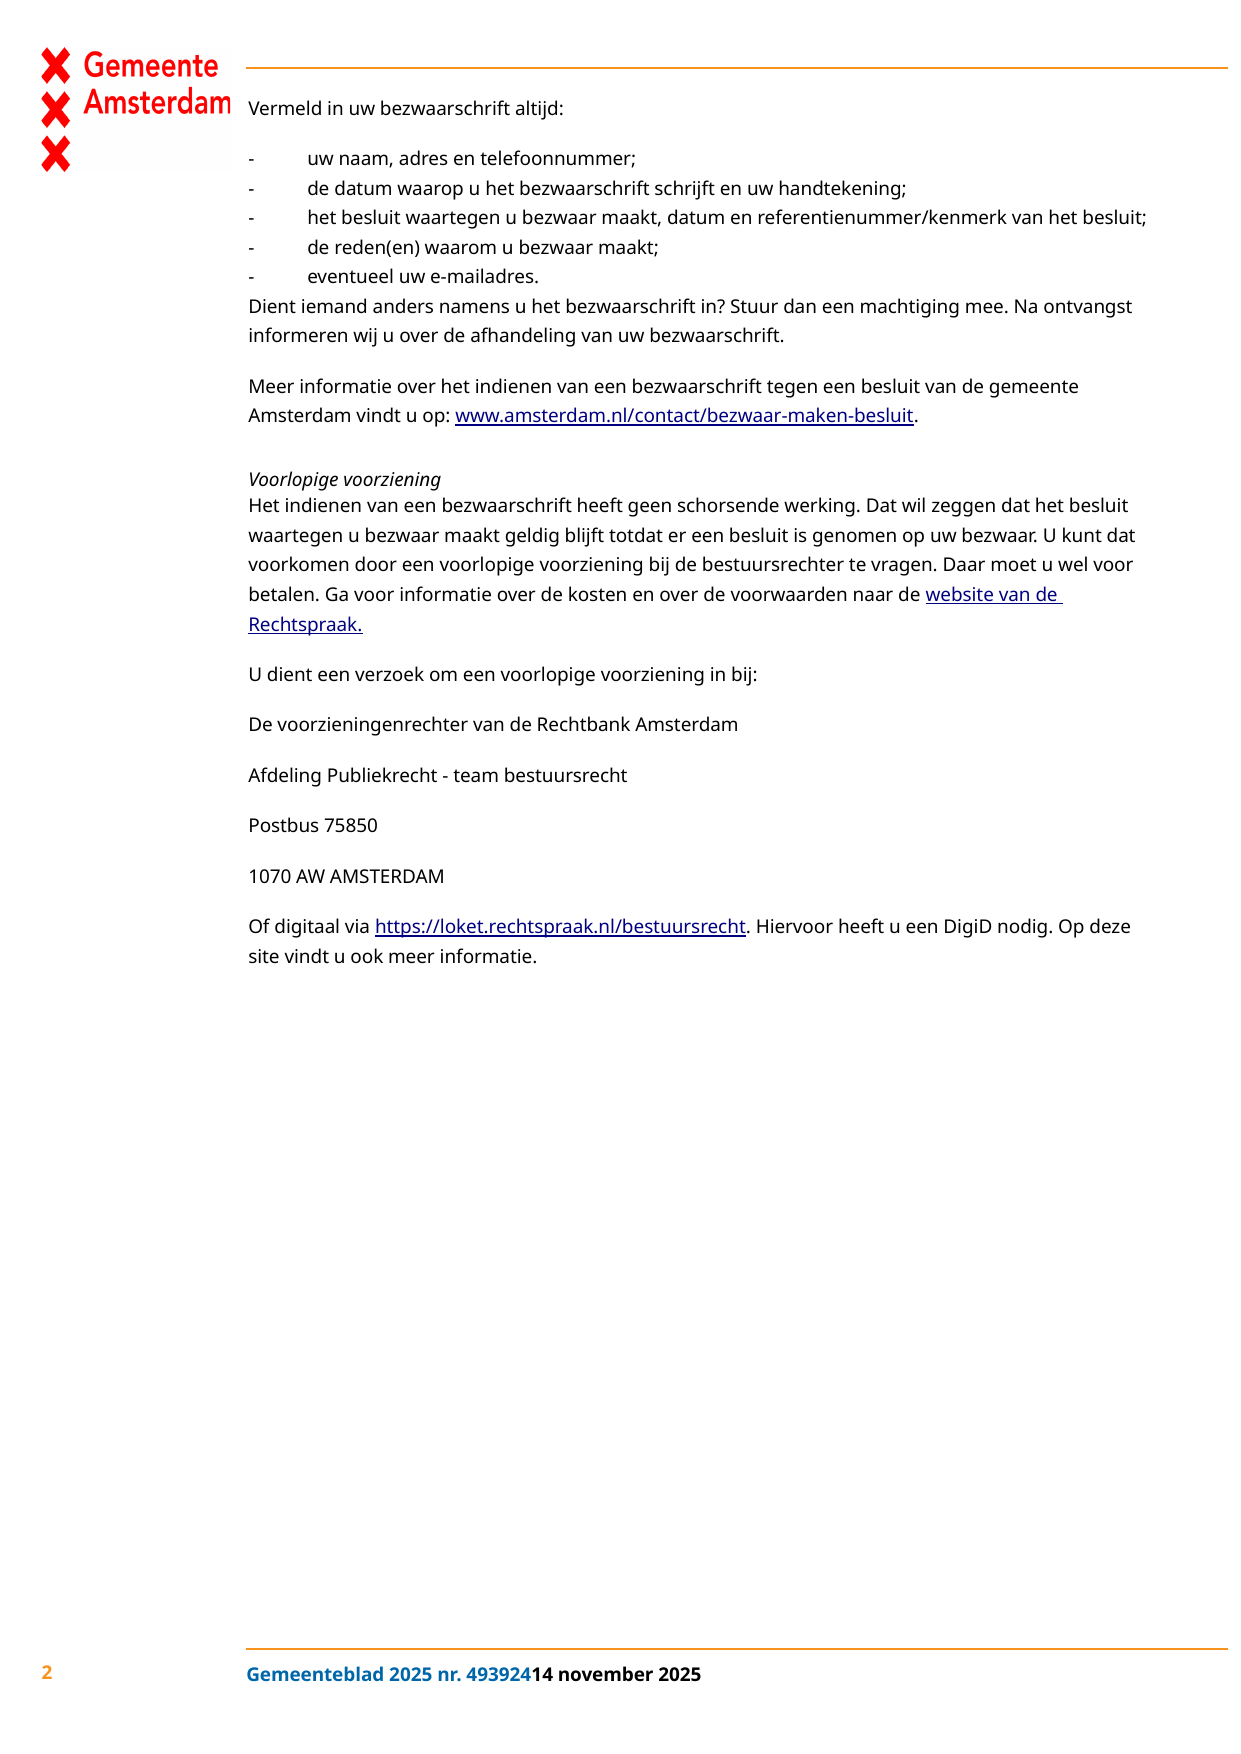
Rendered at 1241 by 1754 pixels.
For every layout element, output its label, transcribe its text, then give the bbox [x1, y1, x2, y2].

text Afdeling Publiekrecht - team bestuursrecht [248, 762, 1152, 788]
text 1070 AW AMSTERDAM [248, 863, 1152, 888]
list de datum waarop u het bezwaarschrift schrijft en uw handtekening; [248, 175, 1152, 201]
list de reden(en) waarom u bezwaar maakt; [248, 234, 1152, 260]
list uw naam, adres en telefoonnummer; [248, 145, 1152, 171]
text Het indienen van een bezwaarschrift heeft geen schorsende werking. Dat wil zeggen dat het besluit waartegen u bezwaar maakt geldig blijft totdat er een besluit is genomen op uw bezwaar. U kunt dat voorkomen door een voorlopige voorziening bij de bestuursrechter te vragen. Daar moet u wel voor betalen. Ga voor informatie over de kosten en over de voorwaarden naar de website van de Rechtspraak. [248, 492, 1152, 636]
list eventueel uw e-mailadres. [248, 263, 1152, 289]
text Voorlopige voorziening [248, 467, 1152, 492]
picture [41, 47, 231, 172]
text Meer informatie over het indienen van een bezwaarschrift tegen een besluit van de gemeente Amsterdam vindt u op: www.amsterdam.nl/contact/bezwaar-maken-besluit. [248, 373, 1152, 428]
text De voorzieningenrechter van de Rechtbank Amsterdam [248, 712, 1152, 737]
text Postbus 75850 [248, 812, 1152, 838]
text Vermeld in uw bezwaarschrift altijd: [248, 95, 1152, 121]
text U dient een verzoek om een voorlopige voorziening in bij: [248, 661, 1152, 687]
list het besluit waartegen u bezwaar maakt, datum en referentienummer/kenmerk van het besluit; [248, 204, 1152, 230]
text Of digitaal via https://loket.rechtspraak.nl/bestuursrecht. Hiervoor heeft u een DigiD nodig. Op deze site vindt u ook meer informatie. [248, 913, 1152, 968]
text Dient iemand anders namens u het bezwaarschrift in? Stuur dan een machtiging mee. Na ontvangst informeren wij u over de afhandeling van uw bezwaarschrift. [248, 293, 1152, 348]
